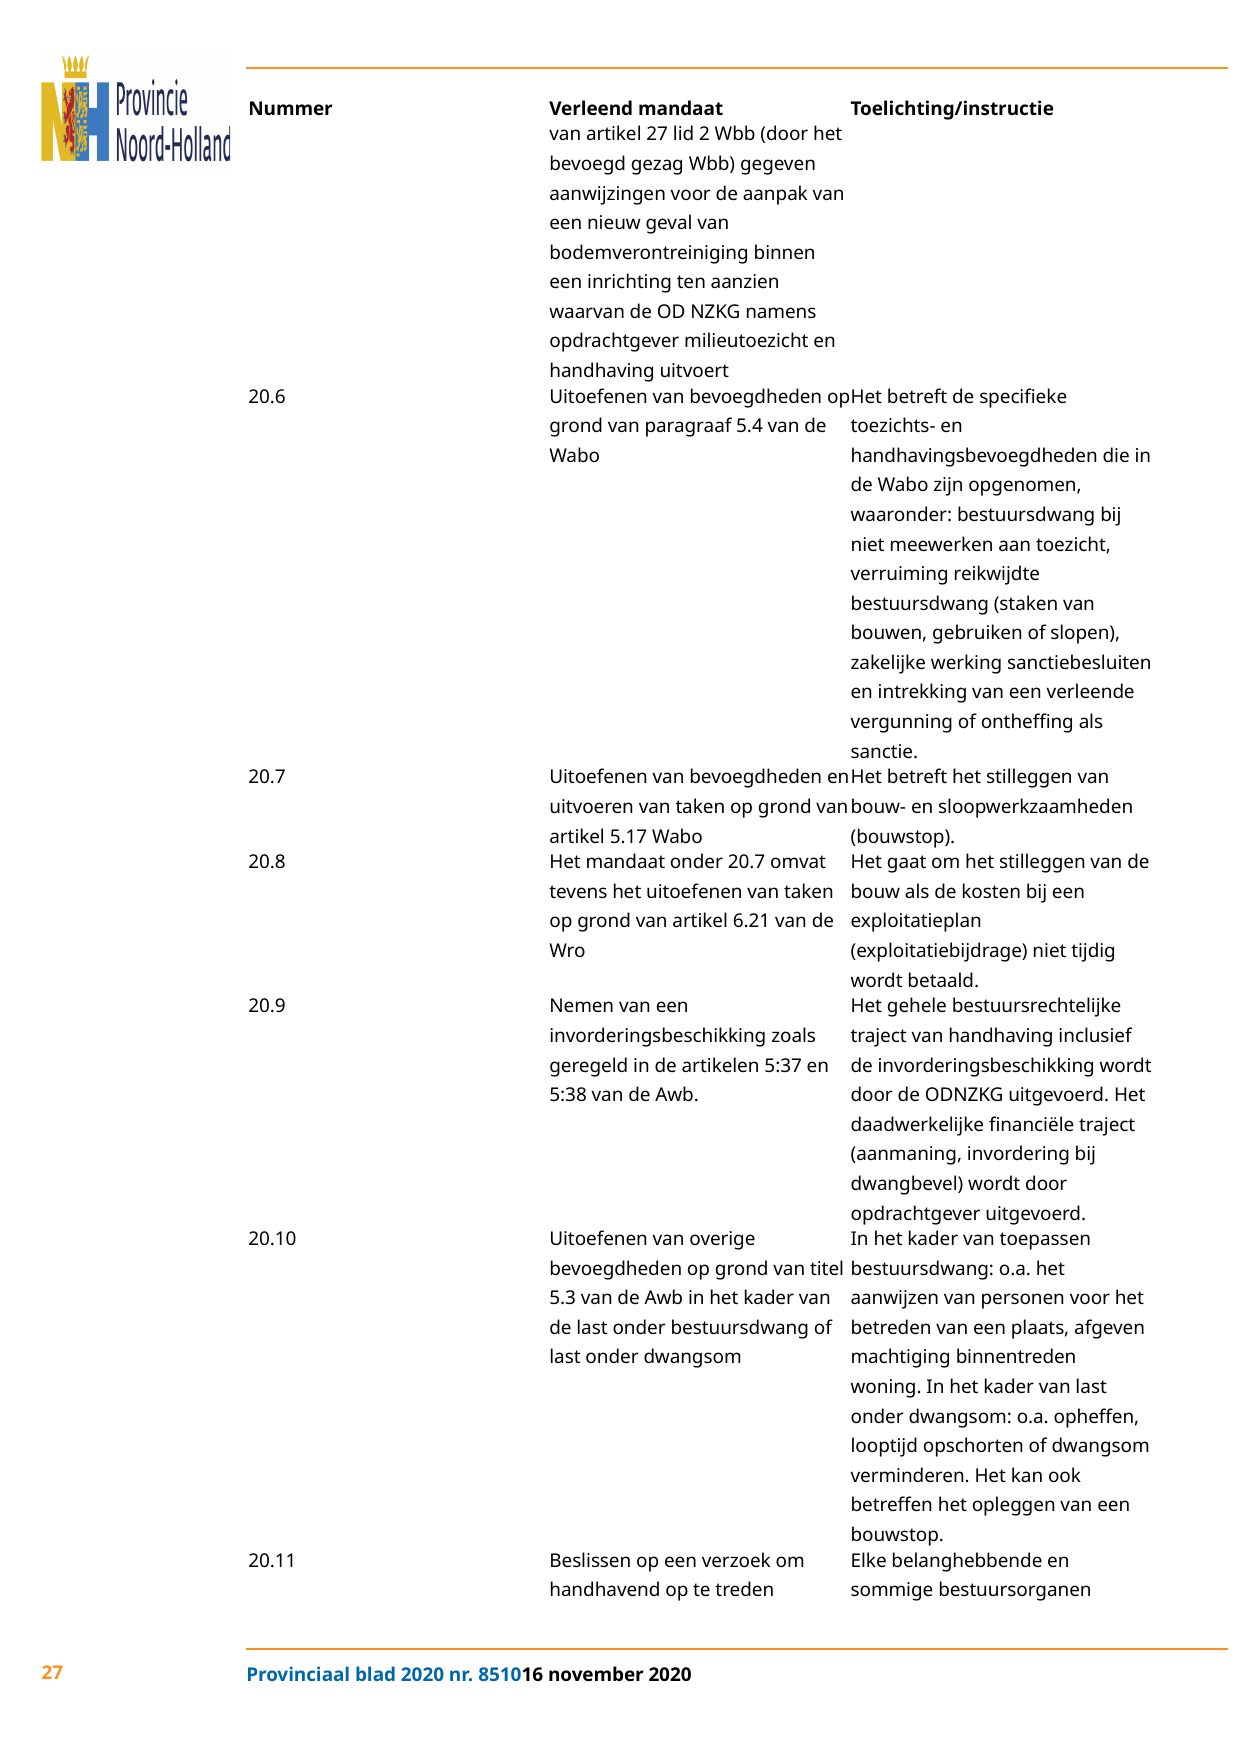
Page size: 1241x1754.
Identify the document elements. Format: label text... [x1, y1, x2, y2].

table_cell Het mandaat onder 20.7 omvat tevens het uitoefenen van taken op grond van artikel 6.21 van de Wro [549, 849, 850, 993]
table_cell Het betreft het stilleggen van bouw- en sloopwerkzaamheden (bouwstop). [850, 764, 1152, 848]
table_header Verleend mandaat [549, 95, 850, 121]
table_cell 20.6 [248, 383, 549, 764]
table_cell 20.8 [248, 849, 549, 993]
table_cell [850, 121, 1152, 383]
table_cell Nemen van een invorderingsbeschikking zoals geregeld in de artikelen 5:37 en 5:38 van de Awb. [549, 993, 850, 1225]
table_cell 20.10 [248, 1225, 549, 1547]
table_cell 20.9 [248, 993, 549, 1225]
table_cell Het betreft de specifieke toezichts- en handhavingsbevoegdheden die in de Wabo zijn opgenomen, waaronder: bestuursdwang bij niet meewerken aan toezicht, verruiming reikwijdte bestuursdwang (staken van bouwen, gebruiken of slopen), zakelijke werking sanctiebesluiten en intrekking van een verleende vergunning of ontheffing als sanctie. [850, 383, 1152, 764]
table_cell Uitoefenen van overige bevoegdheden op grond van titel 5.3 van de Awb in het kader van de last onder bestuursdwang of last onder dwangsom [549, 1225, 850, 1547]
table_cell Uitoefenen van bevoegdheden en uitvoeren van taken op grond van artikel 5.17 Wabo [549, 764, 850, 848]
table_cell Uitoefenen van bevoegdheden op grond van paragraaf 5.4 van de Wabo [549, 383, 850, 764]
table_cell van artikel 27 lid 2 Wbb (door het bevoegd gezag Wbb) gegeven aanwijzingen voor de aanpak van een nieuw geval van bodemverontreiniging binnen een inrichting ten aanzien waarvan de OD NZKG namens opdrachtgever milieutoezicht en handhaving uitvoert [549, 121, 850, 383]
table_cell [248, 121, 549, 383]
table_cell 20.11 [248, 1547, 549, 1602]
picture [41, 47, 231, 172]
table_cell Elke belanghebbende en sommige bestuursorganen [850, 1547, 1152, 1602]
table_cell In het kader van toepassen bestuursdwang: o.a. het aanwijzen van personen voor het betreden van een plaats, afgeven machtiging binnentreden woning. In het kader van last onder dwangsom: o.a. opheffen, looptijd opschorten of dwangsom verminderen. Het kan ook betreffen het opleggen van een bouwstop. [850, 1225, 1152, 1547]
table_cell 20.7 [248, 764, 549, 848]
table_header Nummer [248, 95, 549, 121]
table_cell Het gehele bestuursrechtelijke traject van handhaving inclusief de invorderingsbeschikking wordt door de ODNZKG uitgevoerd. Het daadwerkelijke financiële traject (aanmaning, invordering bij dwangbevel) wordt door opdrachtgever uitgevoerd. [850, 993, 1152, 1225]
table_cell Het gaat om het stilleggen van de bouw als de kosten bij een exploitatieplan (exploitatiebijdrage) niet tijdig wordt betaald. [850, 849, 1152, 993]
table_cell Beslissen op een verzoek om handhavend op te treden [549, 1547, 850, 1602]
table_header Toelichting/instructie [850, 95, 1152, 121]
